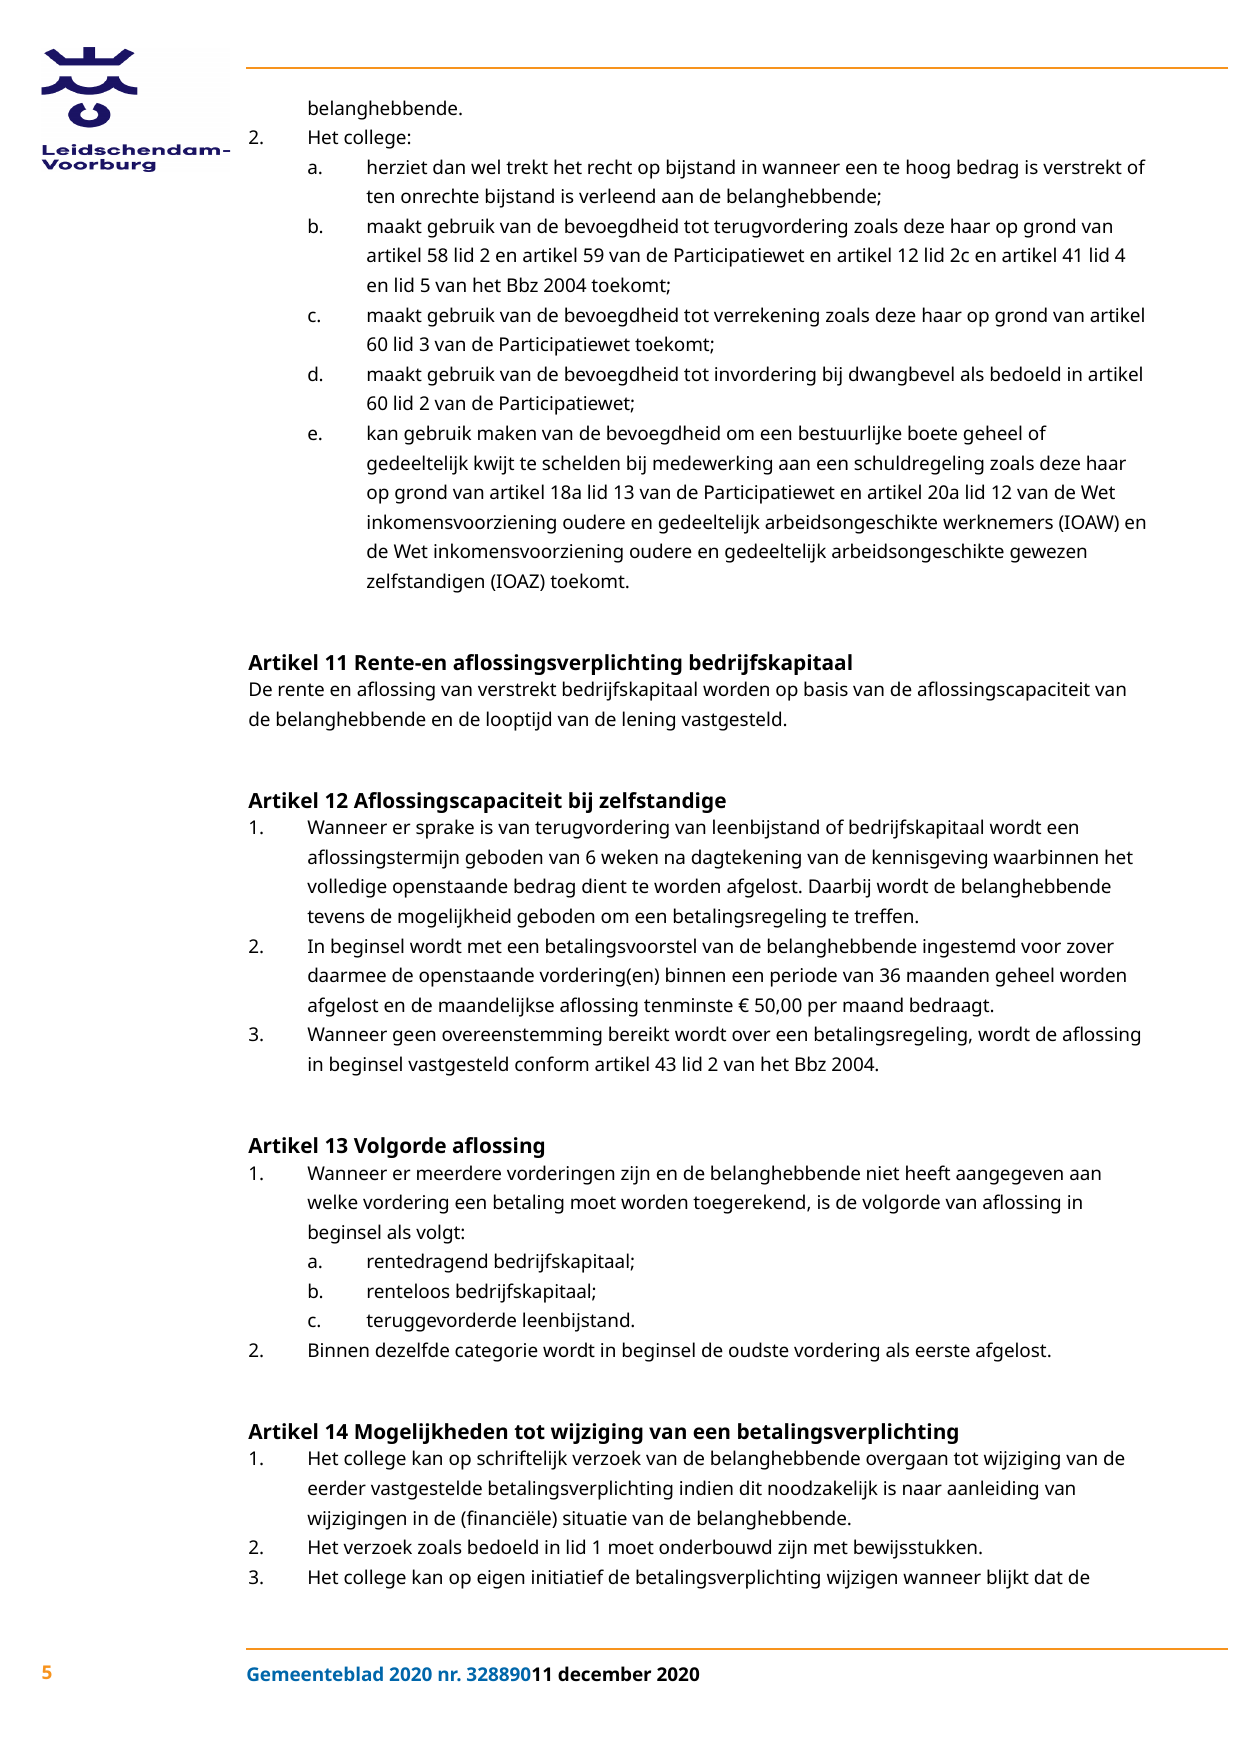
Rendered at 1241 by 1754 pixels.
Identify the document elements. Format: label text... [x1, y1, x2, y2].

list rentedragend bedrijfskapitaal; [307, 1248, 1152, 1274]
list maakt gebruik van de bevoegdheid tot terugvordering zoals deze haar op grond van artikel 58 lid 2 en artikel 59 van de Participatiewet en artikel 12 lid 2c en artikel 41 lid 4 en lid 5 van het Bbz 2004 toekomt; [307, 213, 1152, 298]
list teruggevorderde leenbijstand. [307, 1308, 1152, 1333]
list kan gebruik maken van de bevoegdheid om een bestuurlijke boete geheel of gedeeltelijk kwijt te schelden bij medewerking aan een schuldregeling zoals deze haar op grond van artikel 18a lid 13 van de Participatiewet en artikel 20a lid 12 van de Wet inkomensvoorziening oudere en gedeeltelijk arbeidsongeschikte werknemers (IOAW) en de Wet inkomensvoorziening oudere en gedeeltelijk arbeidsongeschikte gewezen zelfstandigen (IOAZ) toekomt. [307, 420, 1152, 594]
list In beginsel wordt met een betalingsvoorstel van de belanghebbende ingestemd voor zover daarmee de openstaande vordering(en) binnen een periode van 36 maanden geheel worden afgelost en de maandelijkse aflossing tenminste € 50,00 per maand bedraagt. [248, 933, 1152, 1018]
list Het verzoek zoals bedoeld in lid 1 moet onderbouwd zijn met bewijsstukken. [248, 1534, 1152, 1560]
text De rente en aflossing van verstrekt bedrijfskapitaal worden op basis van de aflossingscapaciteit van de belanghebbende en de looptijd van de lening vastgesteld. [248, 677, 1152, 732]
list Wanneer er meerdere vorderingen zijn en de belanghebbende niet heeft aangegeven aan welke vordering een betaling moet worden toegerekend, is de volgorde van aflossing in beginsel als volgt: [248, 1160, 1152, 1244]
text Artikel 12 Aflossingscapaciteit bij zelfstandige [248, 786, 1152, 814]
list Wanneer geen overeenstemming bereikt wordt over een betalingsregeling, wordt de aflossing in beginsel vastgesteld conform artikel 43 lid 2 van het Bbz 2004. [248, 1022, 1152, 1077]
list Het college: [248, 124, 1152, 150]
text Artikel 13 Volgorde aflossing [248, 1131, 1152, 1160]
list Wanneer er sprake is van terugvordering van leenbijstand of bedrijfskapitaal wordt een aflossingstermijn geboden van 6 weken na dagtekening van de kennisgeving waarbinnen het volledige openstaande bedrag dient te worden afgelost. Daarbij wordt de belanghebbende tevens de mogelijkheid geboden om een betalingsregeling te treffen. [248, 814, 1152, 929]
list renteloos bedrijfskapitaal; [307, 1278, 1152, 1304]
list maakt gebruik van de bevoegdheid tot verrekening zoals deze haar op grond van artikel 60 lid 3 van de Participatiewet toekomt; [307, 302, 1152, 357]
list Binnen dezelfde categorie wordt in beginsel de oudste vordering als eerste afgelost. [248, 1337, 1152, 1363]
list maakt gebruik van de bevoegdheid tot invordering bij dwangbevel als bedoeld in artikel 60 lid 2 van de Participatiewet; [307, 361, 1152, 416]
picture [41, 47, 231, 172]
list belanghebbende. [248, 95, 1152, 121]
list Het college kan op schriftelijk verzoek van de belanghebbende overgaan tot wijziging van de eerder vastgestelde betalingsverplichting indien dit noodzakelijk is naar aanleiding van wijzigingen in de (financiële) situatie van de belanghebbende. [248, 1446, 1152, 1531]
text Artikel 11 Rente-en aflossingsverplichting bedrijfskapitaal [248, 648, 1152, 677]
list Het college kan op eigen initiatief de betalingsverplichting wijzigen wanneer blijkt dat de [248, 1564, 1152, 1590]
list herziet dan wel trekt het recht op bijstand in wanneer een te hoog bedrag is verstrekt of ten onrechte bijstand is verleend aan de belanghebbende; [307, 154, 1152, 209]
text Artikel 14 Mogelijkheden tot wijziging van een betalingsverplichting [248, 1417, 1152, 1446]
